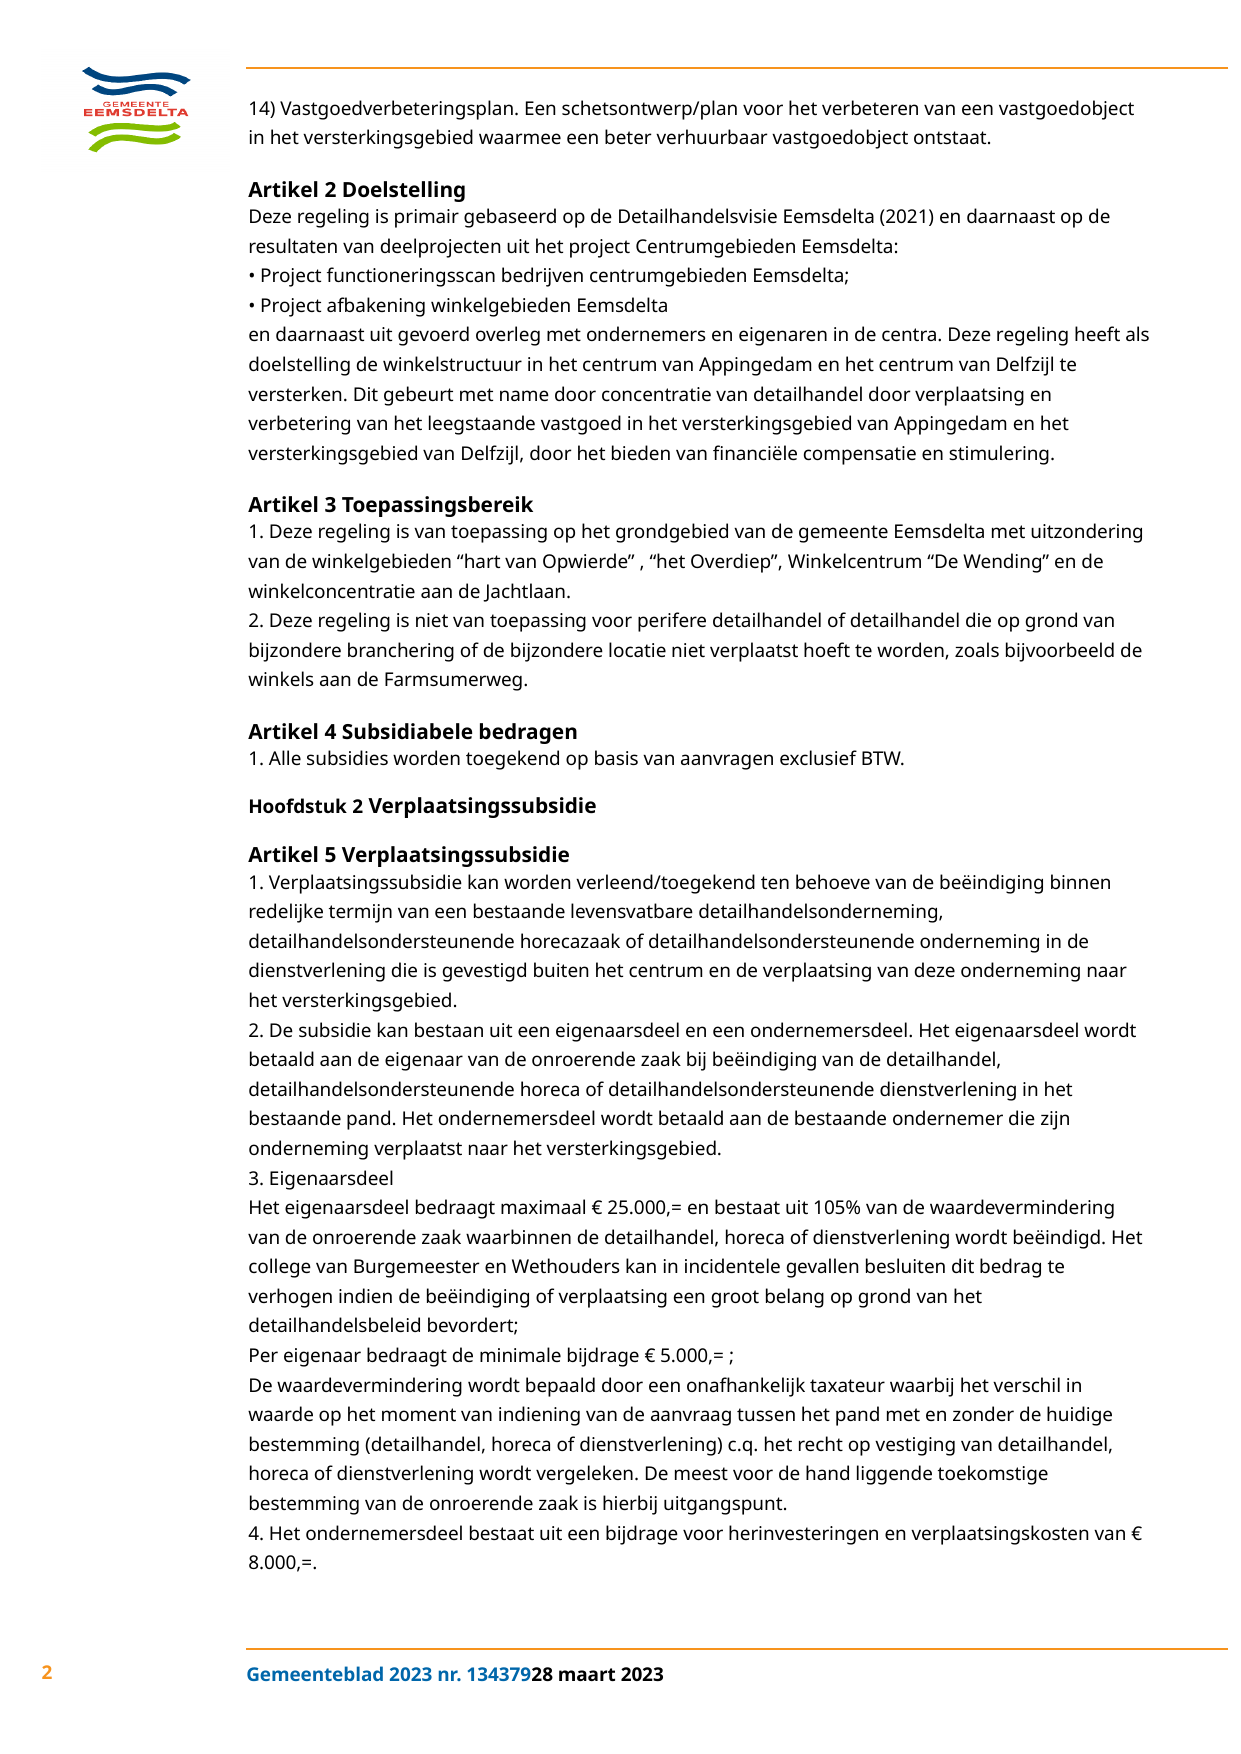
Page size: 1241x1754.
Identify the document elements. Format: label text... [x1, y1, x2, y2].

text 3. Eigenaarsdeel [248, 1165, 1152, 1190]
text en daarnaast uit gevoerd overleg met ondernemers en eigenaren in de centra. Deze regeling heeft als doelstelling de winkelstructuur in het centrum van Appingedam en het centrum van Delfzijl te versterken. Dit gebeurt met name door concentratie van detailhandel door verplaatsing en verbetering van het leegstaande vastgoed in het versterkingsgebied van Appingedam en het versterkingsgebied van Delfzijl, door het bieden van financiële compensatie en stimulering. [248, 322, 1152, 466]
text Het eigenaarsdeel bedraagt maximaal € 25.000,= en bestaat uit 105% van de waardevermindering van de onroerende zaak waarbinnen de detailhandel, horeca of dienstverlening wordt beëindigd. Het college van Burgemeester en Wethouders kan in incidentele gevallen besluiten dit bedrag te verhogen indien de beëindiging of verplaatsing een groot belang op grond van het detailhandelsbeleid bevordert; [248, 1194, 1152, 1338]
text Artikel 3 Toepassingsbereik [248, 490, 1152, 519]
text 1. Deze regeling is van toepassing op het grondgebied van de gemeente Eemsdelta met uitzondering van de winkelgebieden “hart van Opwierde” , “het Overdiep”, Winkelcentrum “De Wending” en de winkelconcentratie aan de Jachtlaan. [248, 519, 1152, 604]
text Artikel 5 Verplaatsingssubsidie [248, 840, 1152, 869]
text • Project functioneringsscan bedrijven centrumgebieden Eemsdelta; [248, 262, 1152, 288]
text 2. De subsidie kan bestaan uit een eigenaarsdeel en een ondernemersdeel. Het eigenaarsdeel wordt betaald aan de eigenaar van de onroerende zaak bij beëindiging van de detailhandel, detailhandelsondersteunende horeca of detailhandelsondersteunende dienstverlening in het bestaande pand. Het ondernemersdeel wordt betaald aan de bestaande ondernemer die zijn onderneming verplaatst naar het versterkingsgebied. [248, 1017, 1152, 1161]
text 1. Alle subsidies worden toegekend op basis van aanvragen exclusief BTW. [248, 746, 1152, 771]
text 2. Deze regeling is niet van toepassing voor perifere detailhandel of detailhandel die op grond van bijzondere branchering of de bijzondere locatie niet verplaatst hoeft te worden, zoals bijvoorbeeld de winkels aan de Farmsumerweg. [248, 607, 1152, 692]
text 4. Het ondernemersdeel bestaat uit een bijdrage voor herinvesteringen en verplaatsingskosten van € 8.000,=. [248, 1520, 1152, 1575]
text Hoofdstuk 2 Verplaatsingssubsidie [248, 791, 1152, 819]
text De waardevermindering wordt bepaald door een onafhankelijk taxateur waarbij het verschil in waarde op het moment van indiening van de aanvraag tussen het pand met en zonder de huidige bestemming (detailhandel, horeca of dienstverlening) c.q. het recht op vestiging van detailhandel, horeca of dienstverlening wordt vergeleken. De meest voor de hand liggende toekomstige bestemming van de onroerende zaak is hierbij uitgangspunt. [248, 1372, 1152, 1516]
text 1. Verplaatsingssubsidie kan worden verleend/toegekend ten behoeve van de beëindiging binnen redelijke termijn van een bestaande levensvatbare detailhandelsonderneming, detailhandelsondersteunende horecazaak of detailhandelsondersteunende onderneming in de dienstverlening die is gevestigd buiten het centrum en de verplaatsing van deze onderneming naar het versterkingsgebied. [248, 869, 1152, 1013]
text 14) Vastgoedverbeteringsplan. Een schetsontwerp/plan voor het verbeteren van een vastgoedobject in het versterkingsgebied waarmee een beter verhuurbaar vastgoedobject ontstaat. [248, 95, 1152, 150]
picture [41, 47, 231, 172]
text Artikel 2 Doelstelling [248, 175, 1152, 203]
text Deze regeling is primair gebaseerd op de Detailhandelsvisie Eemsdelta (2021) en daarnaast op de resultaten van deelprojecten uit het project Centrumgebieden Eemsdelta: [248, 203, 1152, 258]
text • Project afbakening winkelgebieden Eemsdelta [248, 292, 1152, 318]
text Per eigenaar bedraagt de minimale bijdrage € 5.000,= ; [248, 1342, 1152, 1368]
text Artikel 4 Subsidiabele bedragen [248, 717, 1152, 746]
